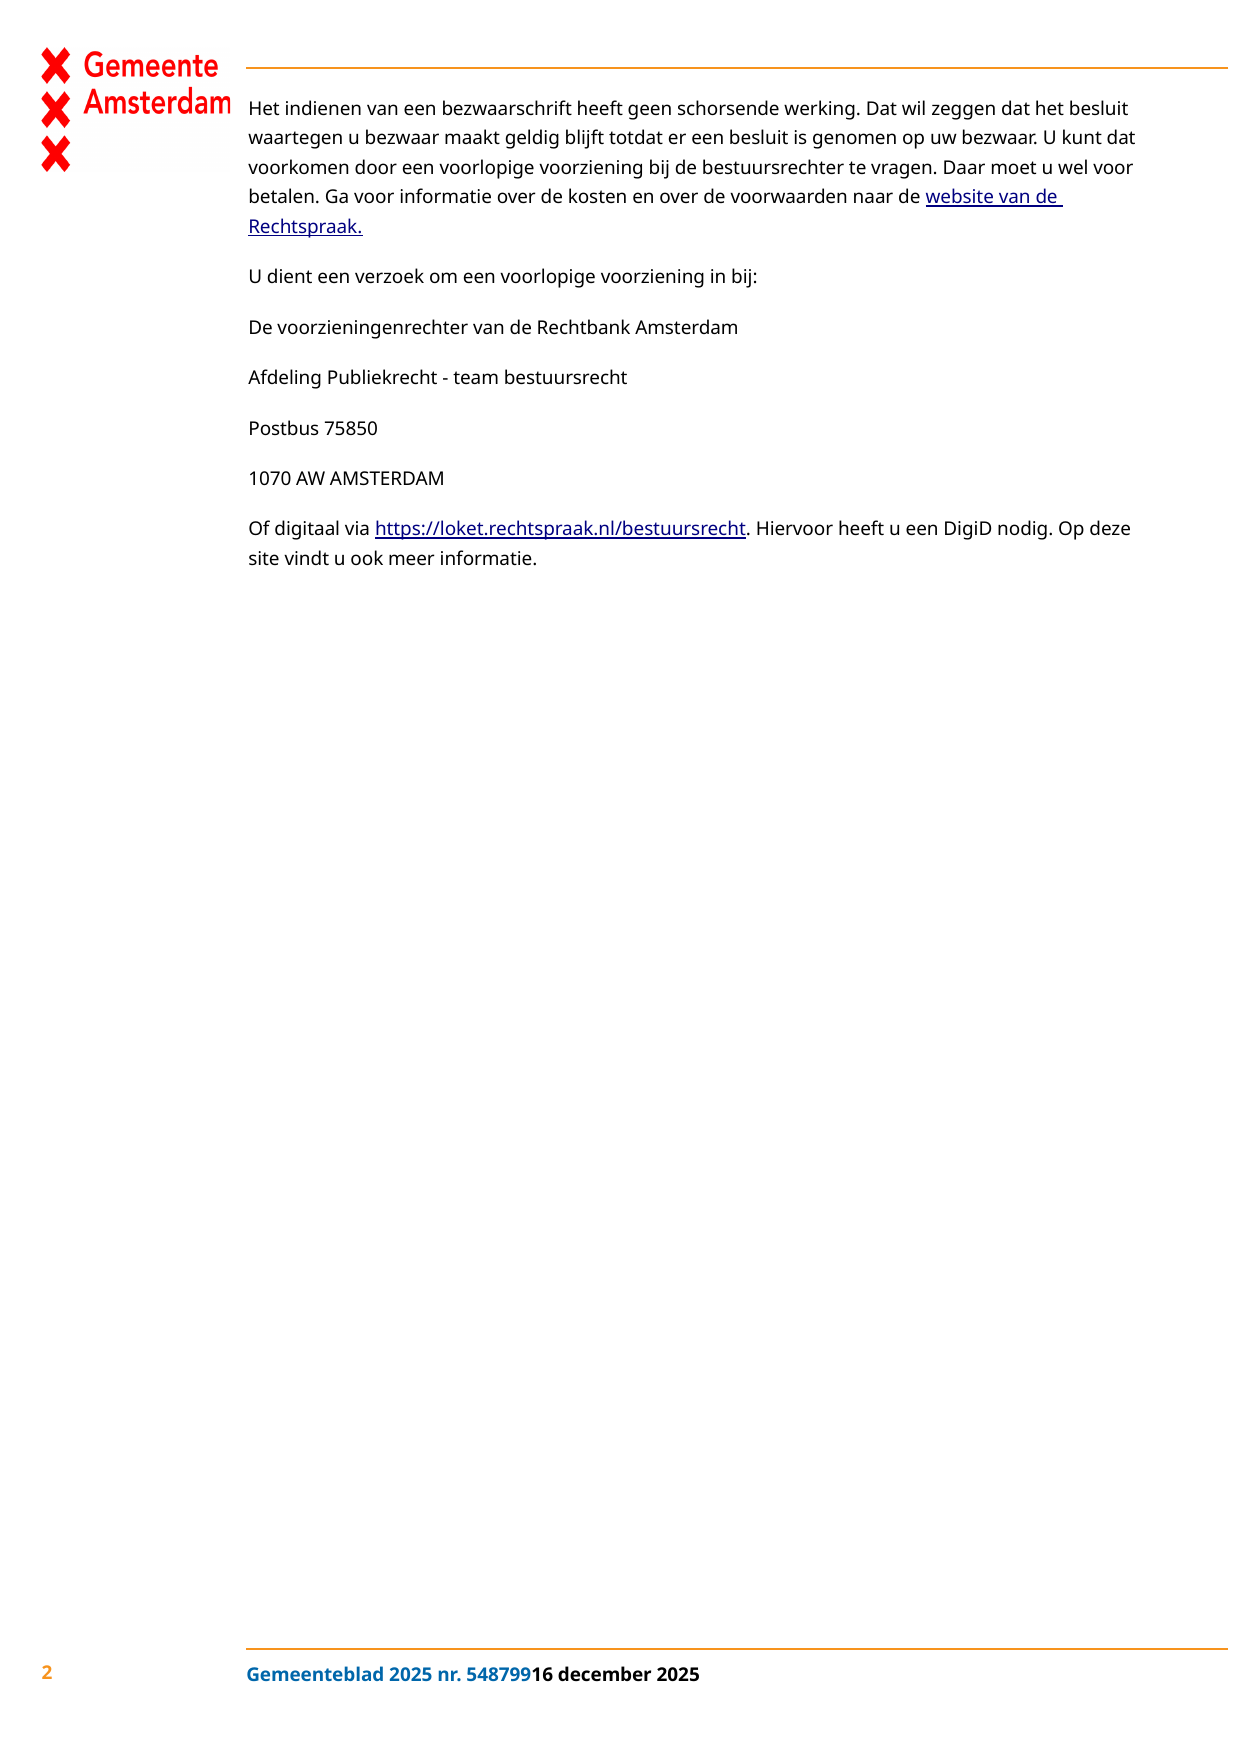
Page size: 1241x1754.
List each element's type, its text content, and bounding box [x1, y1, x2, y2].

text Het indienen van een bezwaarschrift heeft geen schorsende werking. Dat wil zeggen dat het besluit waartegen u bezwaar maakt geldig blijft totdat er een besluit is genomen op uw bezwaar. U kunt dat voorkomen door een voorlopige voorziening bij de bestuursrechter te vragen. Daar moet u wel voor betalen. Ga voor informatie over de kosten en over de voorwaarden naar de website van de Rechtspraak. [248, 95, 1152, 239]
text Postbus 75850 [248, 415, 1152, 441]
text Of digitaal via https://loket.rechtspraak.nl/bestuursrecht. Hiervoor heeft u een DigiD nodig. Op deze site vindt u ook meer informatie. [248, 516, 1152, 571]
text 1070 AW AMSTERDAM [248, 465, 1152, 491]
text Afdeling Publiekrecht - team bestuursrecht [248, 364, 1152, 390]
text U dient een verzoek om een voorlopige voorziening in bij: [248, 263, 1152, 289]
text De voorzieningenrechter van de Rechtbank Amsterdam [248, 314, 1152, 340]
picture [41, 47, 231, 172]
